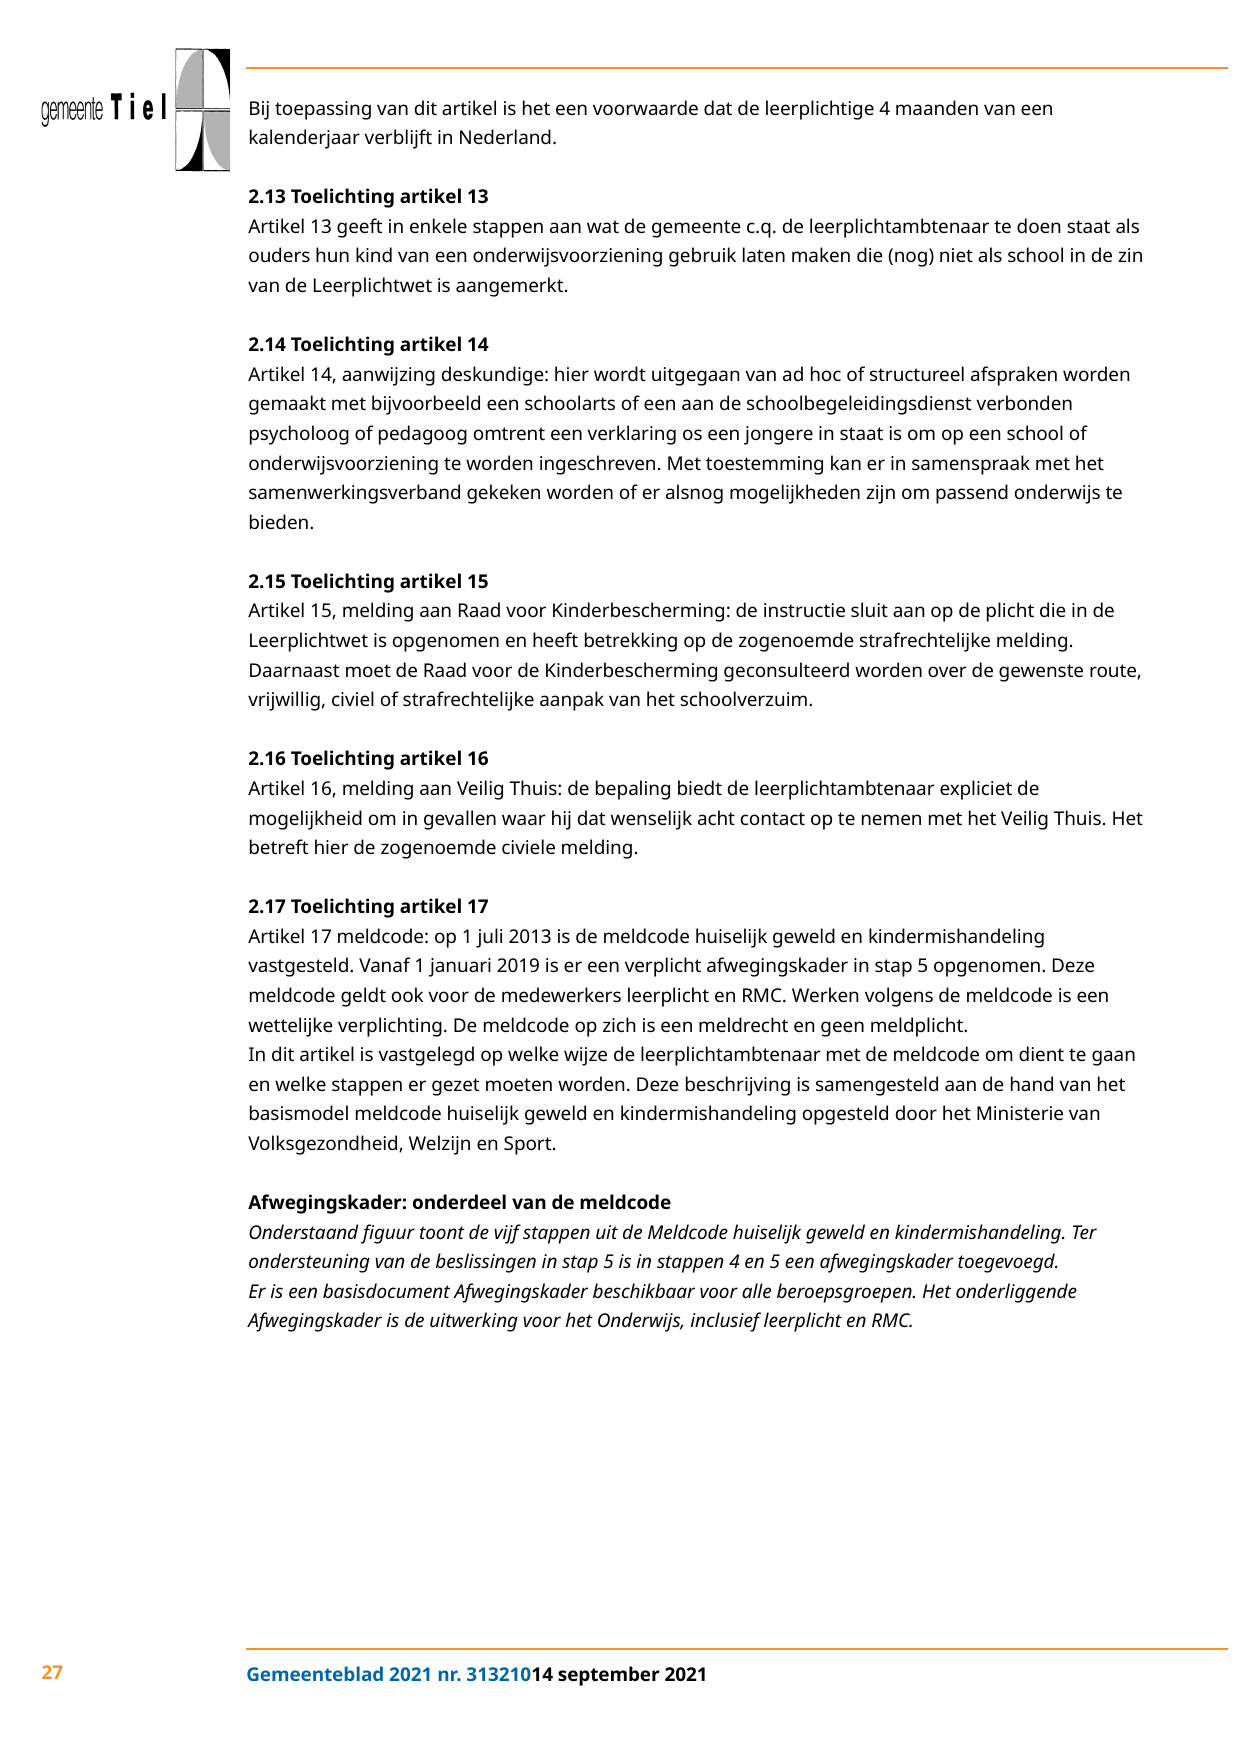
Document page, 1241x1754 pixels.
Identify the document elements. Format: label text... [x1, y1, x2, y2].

text Onderstaand figuur toont de vijf stappen uit de Meldcode huiselijk geweld en kindermishandeling. Ter ondersteuning van de beslissingen in stap 5 is in stappen 4 en 5 een afwegingskader toegevoegd. [248, 1219, 1152, 1274]
text 2.16 Toelichting artikel 16 [248, 746, 1152, 771]
text Artikel 13 geeft in enkele stappen aan wat de gemeente c.q. de leerplichtambtenaar te doen staat als ouders hun kind van een onderwijsvoorziening gebruik laten maken die (nog) niet als school in de zin van de Leerplichtwet is aangemerkt. [248, 213, 1152, 298]
picture [41, 47, 231, 172]
text 2.14 Toelichting artikel 14 [248, 331, 1152, 357]
text Er is een basisdocument Afwegingskader beschikbaar voor alle beroepsgroepen. Het onderliggende Afwegingskader is de uitwerking voor het Onderwijs, inclusief leerplicht en RMC. [248, 1278, 1152, 1333]
text Bij toepassing van dit artikel is het een voorwaarde dat de leerplichtige 4 maanden van een kalenderjaar verblijft in Nederland. [248, 95, 1152, 150]
text Afwegingskader: onderdeel van de meldcode [248, 1189, 1152, 1215]
text Artikel 16, melding aan Veilig Thuis: de bepaling biedt de leerplichtambtenaar expliciet de mogelijkheid om in gevallen waar hij dat wenselijk acht contact op te nemen met het Veilig Thuis. Het betreft hier de zogenoemde civiele melding. [248, 775, 1152, 860]
text 2.15 Toelichting artikel 15 [248, 568, 1152, 594]
text 2.13 Toelichting artikel 13 [248, 183, 1152, 209]
text Artikel 14, aanwijzing deskundige: hier wordt uitgegaan van ad hoc of structureel afspraken worden gemaakt met bijvoorbeeld een schoolarts of een aan de schoolbegeleidingsdienst verbonden psycholoog of pedagoog omtrent een verklaring os een jongere in staat is om op een school of onderwijsvoorziening te worden ingeschreven. Met toestemming kan er in samenspraak met het samenwerkingsverband gekeken worden of er alsnog mogelijkheden zijn om passend onderwijs te bieden. [248, 361, 1152, 535]
text In dit artikel is vastgelegd op welke wijze de leerplichtambtenaar met de meldcode om dient te gaan en welke stappen er gezet moeten worden. Deze beschrijving is samengesteld aan de hand van het basismodel meldcode huiselijk geweld en kindermishandeling opgesteld door het Ministerie van Volksgezondheid, Welzijn en Sport. [248, 1041, 1152, 1156]
text Artikel 17 meldcode: op 1 juli 2013 is de meldcode huiselijk geweld en kindermishandeling vastgesteld. Vanaf 1 januari 2019 is er een verplicht afwegingskader in stap 5 opgenomen. Deze meldcode geldt ook voor de medewerkers leerplicht en RMC. Werken volgens de meldcode is een wettelijke verplichting. De meldcode op zich is een meldrecht en geen meldplicht. [248, 923, 1152, 1038]
text 2.17 Toelichting artikel 17 [248, 893, 1152, 919]
text Artikel 15, melding aan Raad voor Kinderbescherming: de instructie sluit aan op de plicht die in de Leerplichtwet is opgenomen en heeft betrekking op de zogenoemde strafrechtelijke melding. Daarnaast moet de Raad voor de Kinderbescherming geconsulteerd worden over de gewenste route, vrijwillig, civiel of strafrechtelijke aanpak van het schoolverzuim. [248, 598, 1152, 712]
